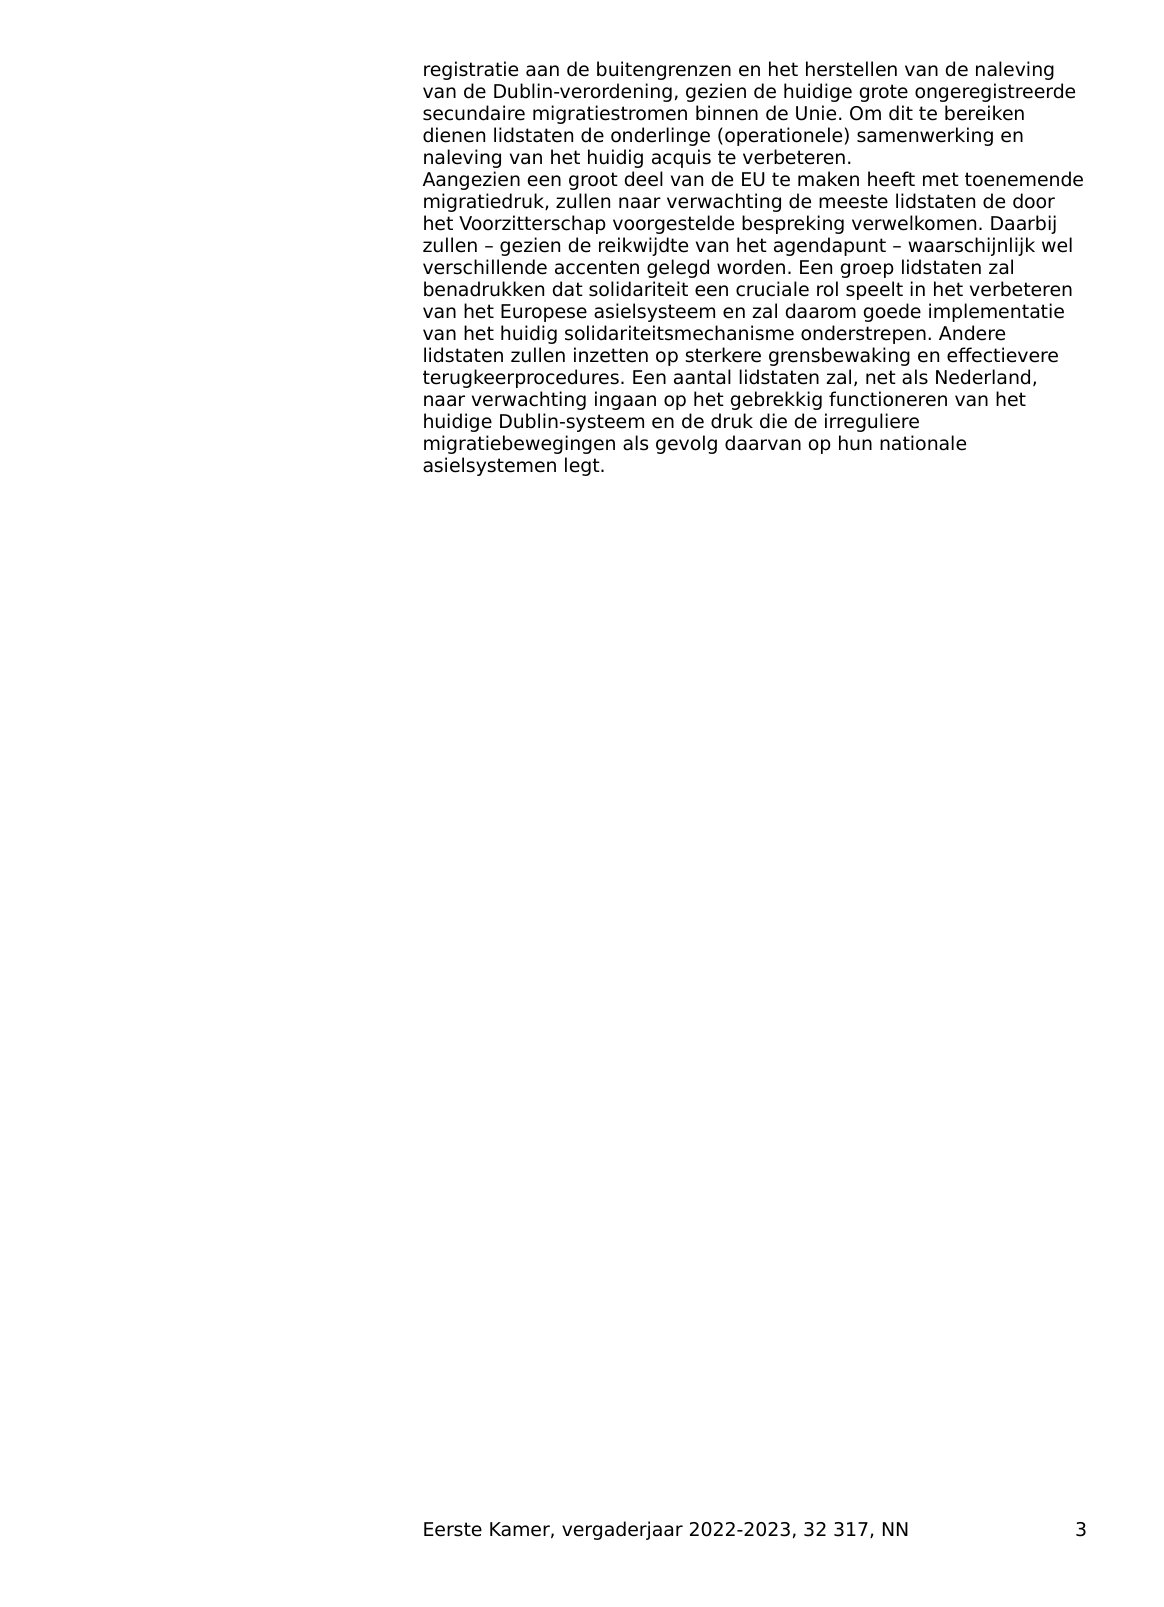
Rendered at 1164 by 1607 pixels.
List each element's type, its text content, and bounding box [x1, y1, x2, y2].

text Aangezien een groot deel van de EU te maken heeft met toenemende migratiedruk, zullen naar verwachting de meeste lidstaten de door het Voorzitterschap voorgestelde bespreking verwelkomen. Daarbij zullen – gezien de reikwijdte van het agendapunt – waarschijnlijk wel verschillende accenten gelegd worden. Een groep lidstaten zal benadrukken dat solidariteit een cruciale rol speelt in het verbeteren van het Europese asielsysteem en zal daarom goede implementatie van het huidig solidariteitsmechanisme onderstrepen. Andere lidstaten zullen inzetten op sterkere grensbewaking en effectievere terugkeerprocedures. Een aantal lidstaten zal, net als Nederland, naar verwachting ingaan op het gebrekkig functioneren van het huidige Dublin-systeem en de druk die de irreguliere migratiebewegingen als gevolg daarvan op hun nationale asielsystemen legt. [422, 169, 1087, 477]
text registratie aan de buitengrenzen en het herstellen van de naleving van de Dublin-verordening, gezien de huidige grote ongeregistreerde secundaire migratiestromen binnen de Unie. Om dit te bereiken dienen lidstaten de onderlinge (operationele) samenwerking en naleving van het huidig acquis te verbeteren. [422, 59, 1087, 169]
